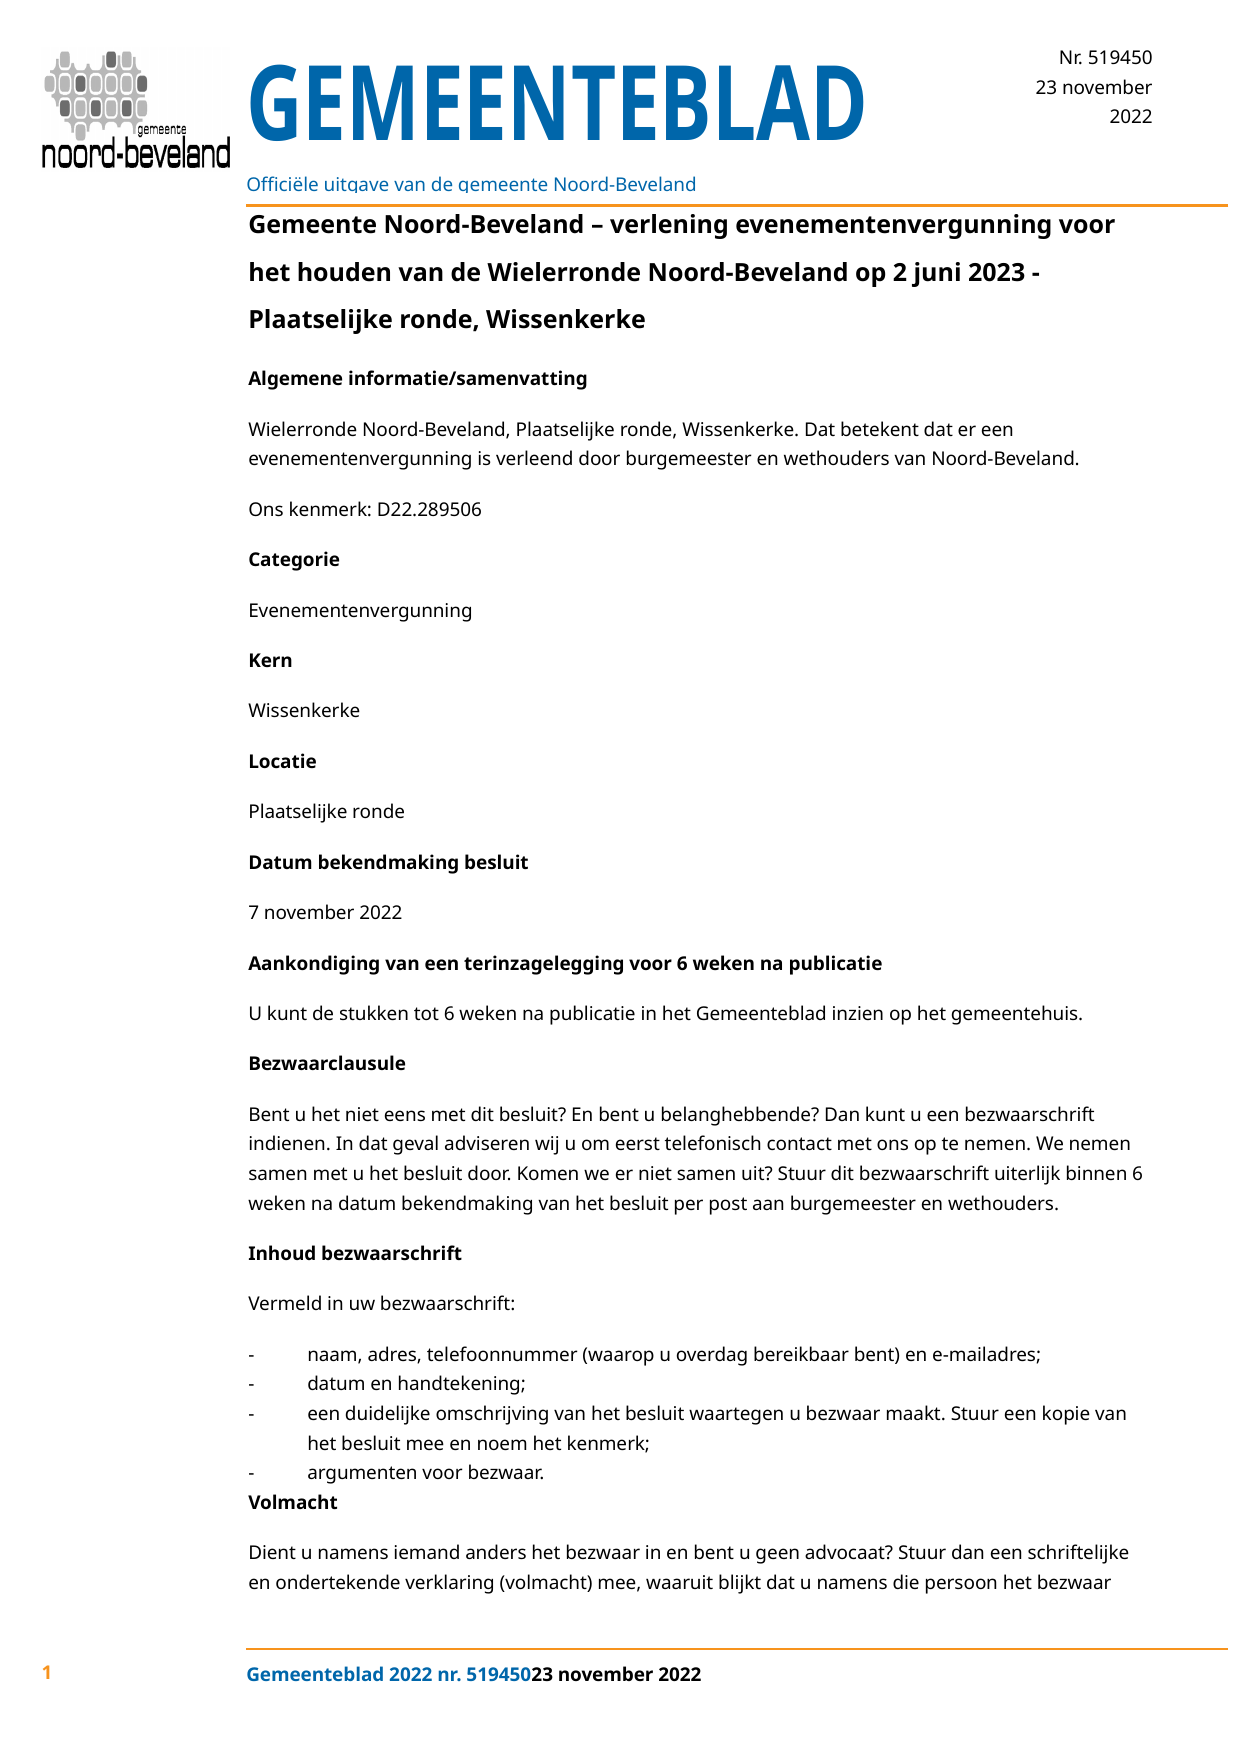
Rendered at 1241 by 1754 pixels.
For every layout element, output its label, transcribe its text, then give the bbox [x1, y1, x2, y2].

text Volmacht [248, 1489, 1152, 1514]
text Dient u namens iemand anders het bezwaar in en bent u geen advocaat? Stuur dan een schriftelijke en ondertekende verklaring (volmacht) mee, waaruit blijkt dat u namens die persoon het bezwaar [248, 1539, 1152, 1594]
picture [41, 47, 231, 172]
text Vermeld in uw bezwaarschrift: [248, 1291, 1152, 1316]
text Plaatselijke ronde [248, 798, 1152, 824]
text Gemeente Noord-Beveland – verlening evenementenvergunning voor het houden van de Wielerronde Noord-Beveland op 2 juni 2023 - Plaatselijke ronde, Wissenkerke [248, 207, 1152, 336]
text 7 november 2022 [248, 899, 1152, 925]
text Kern [248, 647, 1152, 673]
text Bezwaarclausule [248, 1051, 1152, 1076]
list naam, adres, telefoonnummer (waarop u overdag bereikbaar bent) en e-mailadres; [248, 1341, 1152, 1367]
list argumenten voor bezwaar. [248, 1459, 1152, 1485]
text Wielerronde Noord-Beveland, Plaatselijke ronde, Wissenkerke. Dat betekent dat er een evenementenvergunning is verleend door burgemeester en wethouders van Noord-Beveland. [248, 416, 1152, 471]
text Datum bekendmaking besluit [248, 849, 1152, 874]
text Locatie [248, 748, 1152, 774]
text Algemene informatie/samenvatting [248, 366, 1152, 391]
text Categorie [248, 546, 1152, 572]
list datum en handtekening; [248, 1371, 1152, 1396]
list een duidelijke omschrijving van het besluit waartegen u bezwaar maakt. Stuur een kopie van het besluit mee en noem het kenmerk; [248, 1400, 1152, 1455]
text Evenementenvergunning [248, 597, 1152, 622]
text Ons kenmerk: D22.289506 [248, 496, 1152, 522]
text Inhoud bezwaarschrift [248, 1240, 1152, 1266]
text U kunt de stukken tot 6 weken na publicatie in het Gemeenteblad inzien op het gemeentehuis. [248, 1000, 1152, 1026]
text Bent u het niet eens met dit besluit? En bent u belanghebbende? Dan kunt u een bezwaarschrift indienen. In dat geval adviseren wij u om eerst telefonisch contact met ons op te nemen. We nemen samen met u het besluit door. Komen we er niet samen uit? Stuur dit bezwaarschrift uiterlijk binnen 6 weken na datum bekendmaking van het besluit per post aan burgemeester en wethouders. [248, 1101, 1152, 1215]
text Wissenkerke [248, 698, 1152, 723]
text Aankondiging van een terinzagelegging voor 6 weken na publicatie [248, 950, 1152, 975]
